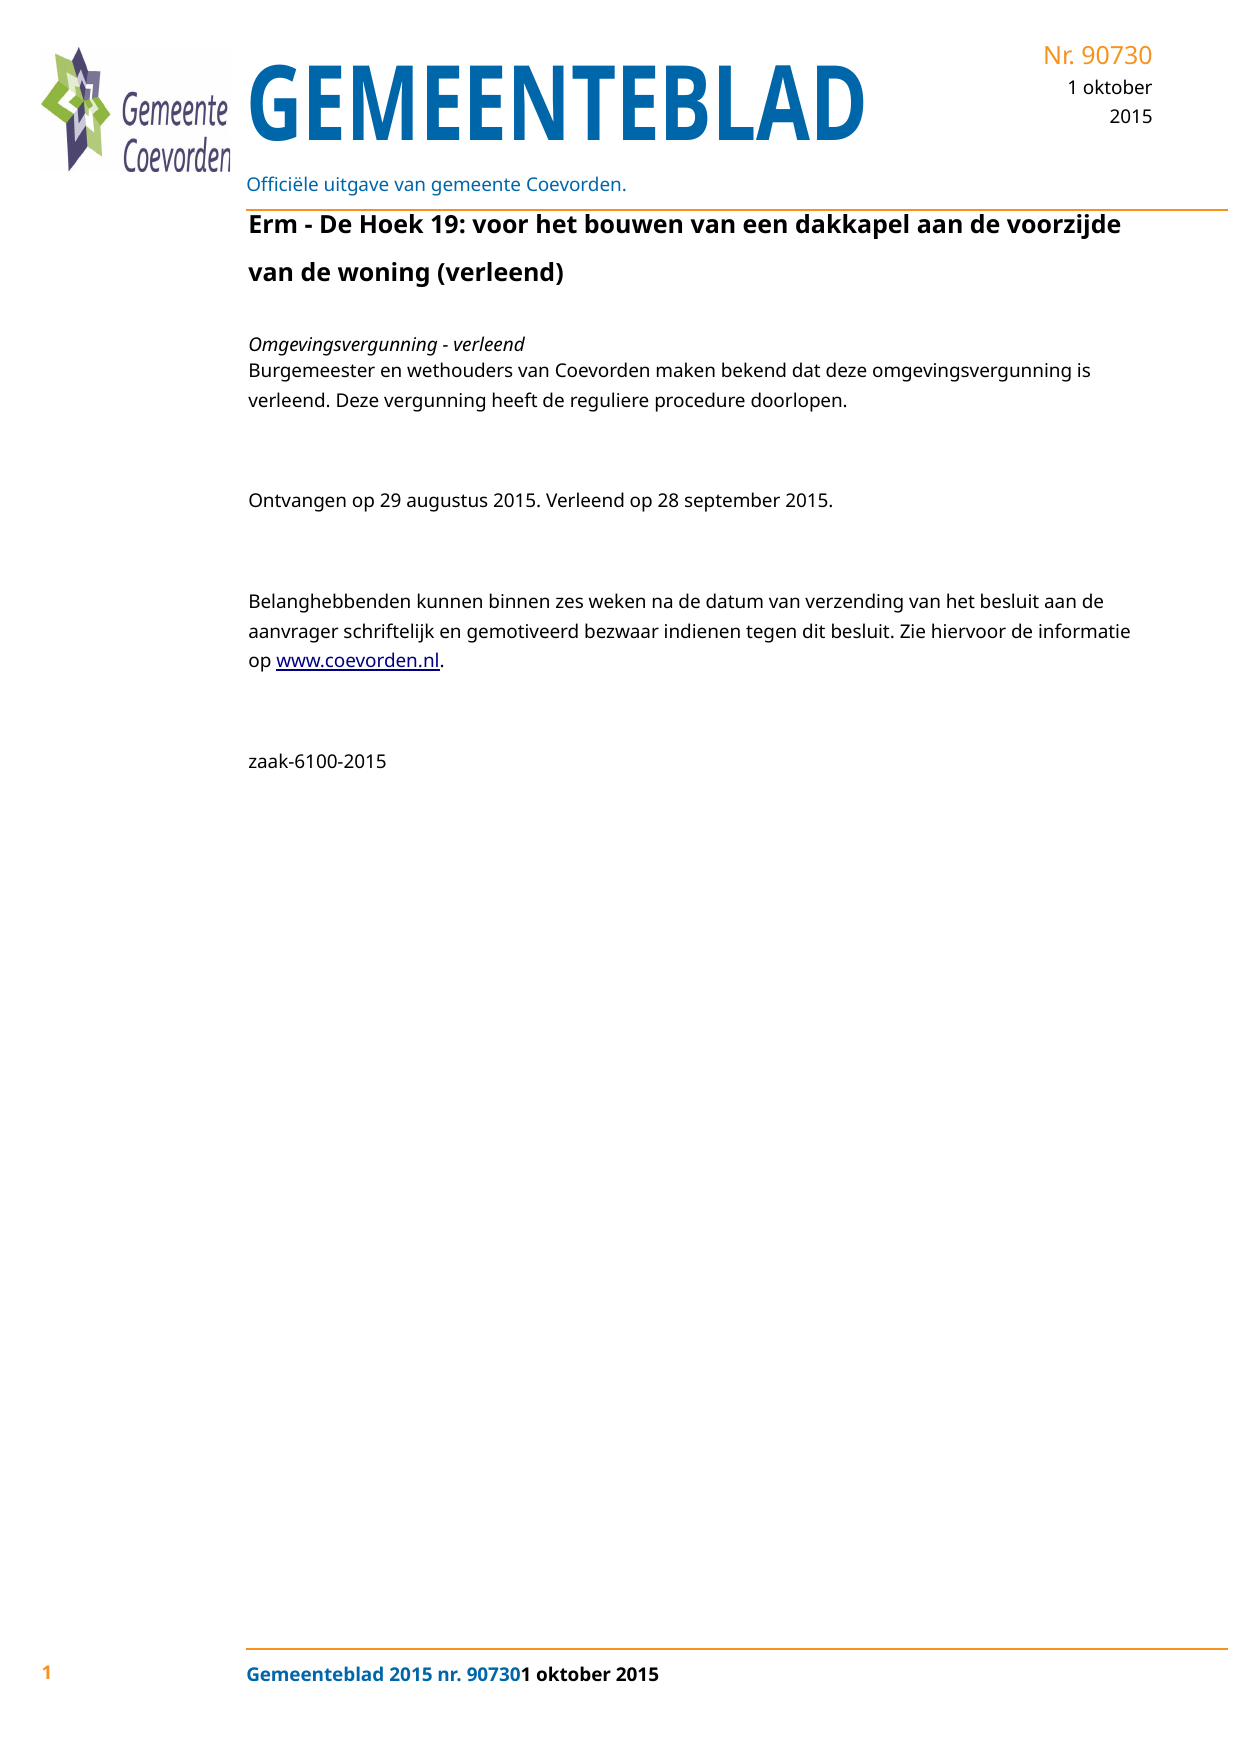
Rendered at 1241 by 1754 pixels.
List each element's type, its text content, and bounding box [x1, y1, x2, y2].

text Belanghebbenden kunnen binnen zes weken na de datum van verzending van het besluit aan de aanvrager schriftelijk en gemotiveerd bezwaar indienen tegen dit besluit. Zie hiervoor de informatie op www.coevorden.nl. [248, 588, 1152, 673]
text Burgemeester en wethouders van Coevorden maken bekend dat deze omgevingsvergunning is verleend. Deze vergunning heeft de reguliere procedure doorlopen. [248, 357, 1152, 412]
text Erm - De Hoek 19: voor het bouwen van een dakkapel aan de voorzijde van de woning (verleend) [248, 211, 1152, 288]
picture [41, 47, 231, 172]
text zaak-6100-2015 [248, 748, 1152, 774]
text Omgevingsvergunning - verleend [248, 331, 1152, 357]
text Ontvangen op 29 augustus 2015. Verleend op 28 september 2015. [248, 488, 1152, 513]
